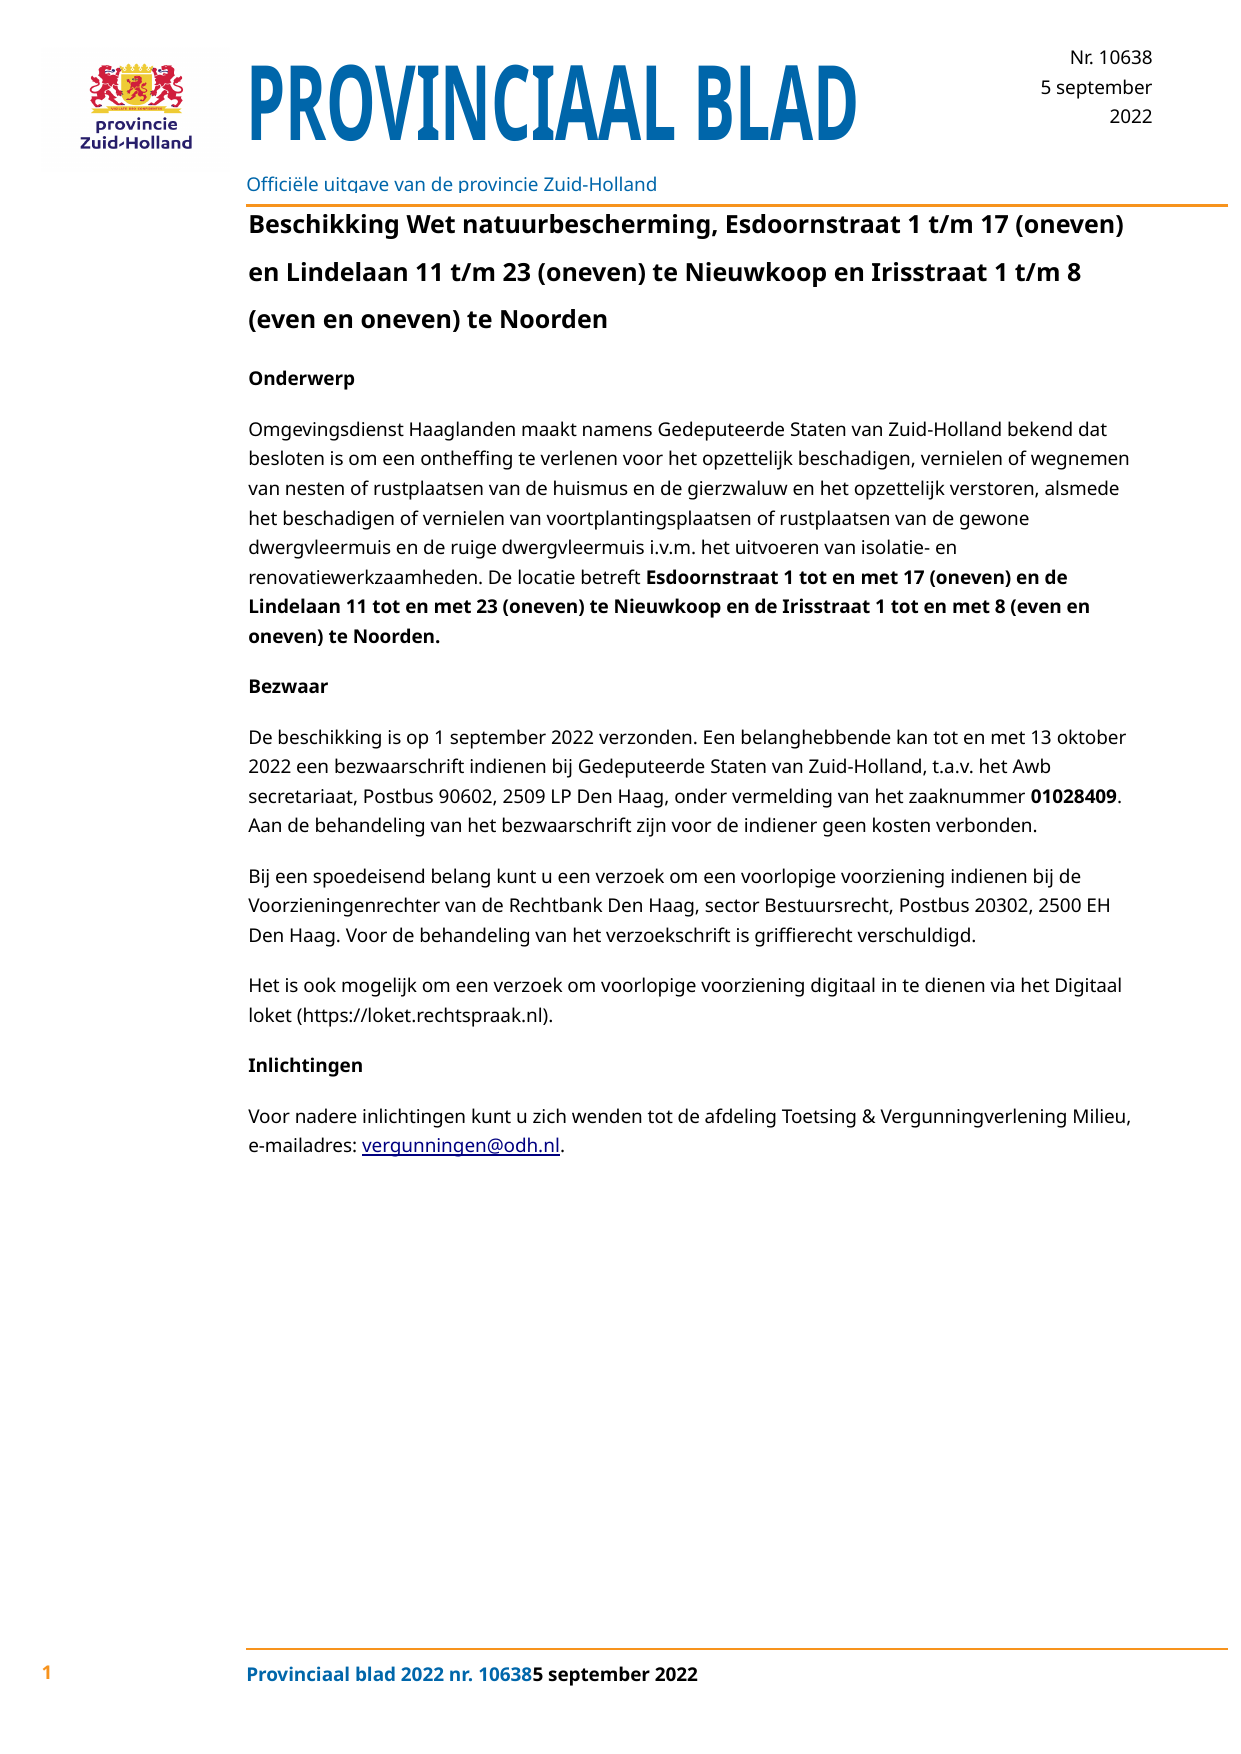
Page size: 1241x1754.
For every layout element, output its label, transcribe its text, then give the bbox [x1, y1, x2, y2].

text Voor nadere inlichtingen kunt u zich wenden tot de afdeling Toetsing & Vergunningverlening Milieu, e-mailadres: vergunningen@odh.nl. [248, 1103, 1152, 1158]
text Onderwerp [248, 366, 1152, 391]
picture [41, 47, 231, 172]
text Bezwaar [248, 673, 1152, 699]
text Inlichtingen [248, 1053, 1152, 1078]
text Het is ook mogelijk om een verzoek om voorlopige voorziening digitaal in te dienen via het Digitaal loket (https://loket.rechtspraak.nl). [248, 973, 1152, 1028]
text De beschikking is op 1 september 2022 verzonden. Een belanghebbende kan tot en met 13 oktober 2022 een bezwaarschrift indienen bij Gedeputeerde Staten van Zuid-Holland, t.a.v. het Awb secretariaat, Postbus 90602, 2509 LP Den Haag, onder vermelding van het zaaknummer 01028409. Aan de behandeling van het bezwaarschrift zijn voor de indiener geen kosten verbonden. [248, 724, 1152, 838]
text Bij een spoedeisend belang kunt u een verzoek om een voorlopige voorziening indienen bij de Voorzieningenrechter van de Rechtbank Den Haag, sector Bestuursrecht, Postbus 20302, 2500 EH Den Haag. Voor de behandeling van het verzoekschrift is griffierecht verschuldigd. [248, 863, 1152, 948]
text Omgevingsdienst Haaglanden maakt namens Gedeputeerde Staten van Zuid-Holland bekend dat besloten is om een ontheffing te verlenen voor het opzettelijk beschadigen, vernielen of wegnemen van nesten of rustplaatsen van de huismus en de gierzwaluw en het opzettelijk verstoren, alsmede het beschadigen of vernielen van voortplantingsplaatsen of rustplaatsen van de gewone dwergvleermuis en de ruige dwergvleermuis i.v.m. het uitvoeren van isolatie- en renovatiewerkzaamheden. De locatie betreft Esdoornstraat 1 tot en met 17 (oneven) en de Lindelaan 11 tot en met 23 (oneven) te Nieuwkoop en de Irisstraat 1 tot en met 8 (even en oneven) te Noorden. [248, 416, 1152, 649]
text Beschikking Wet natuurbescherming, Esdoornstraat 1 t/m 17 (oneven) en Lindelaan 11 t/m 23 (oneven) te Nieuwkoop en Irisstraat 1 t/m 8 (even en oneven) te Noorden [248, 207, 1152, 336]
